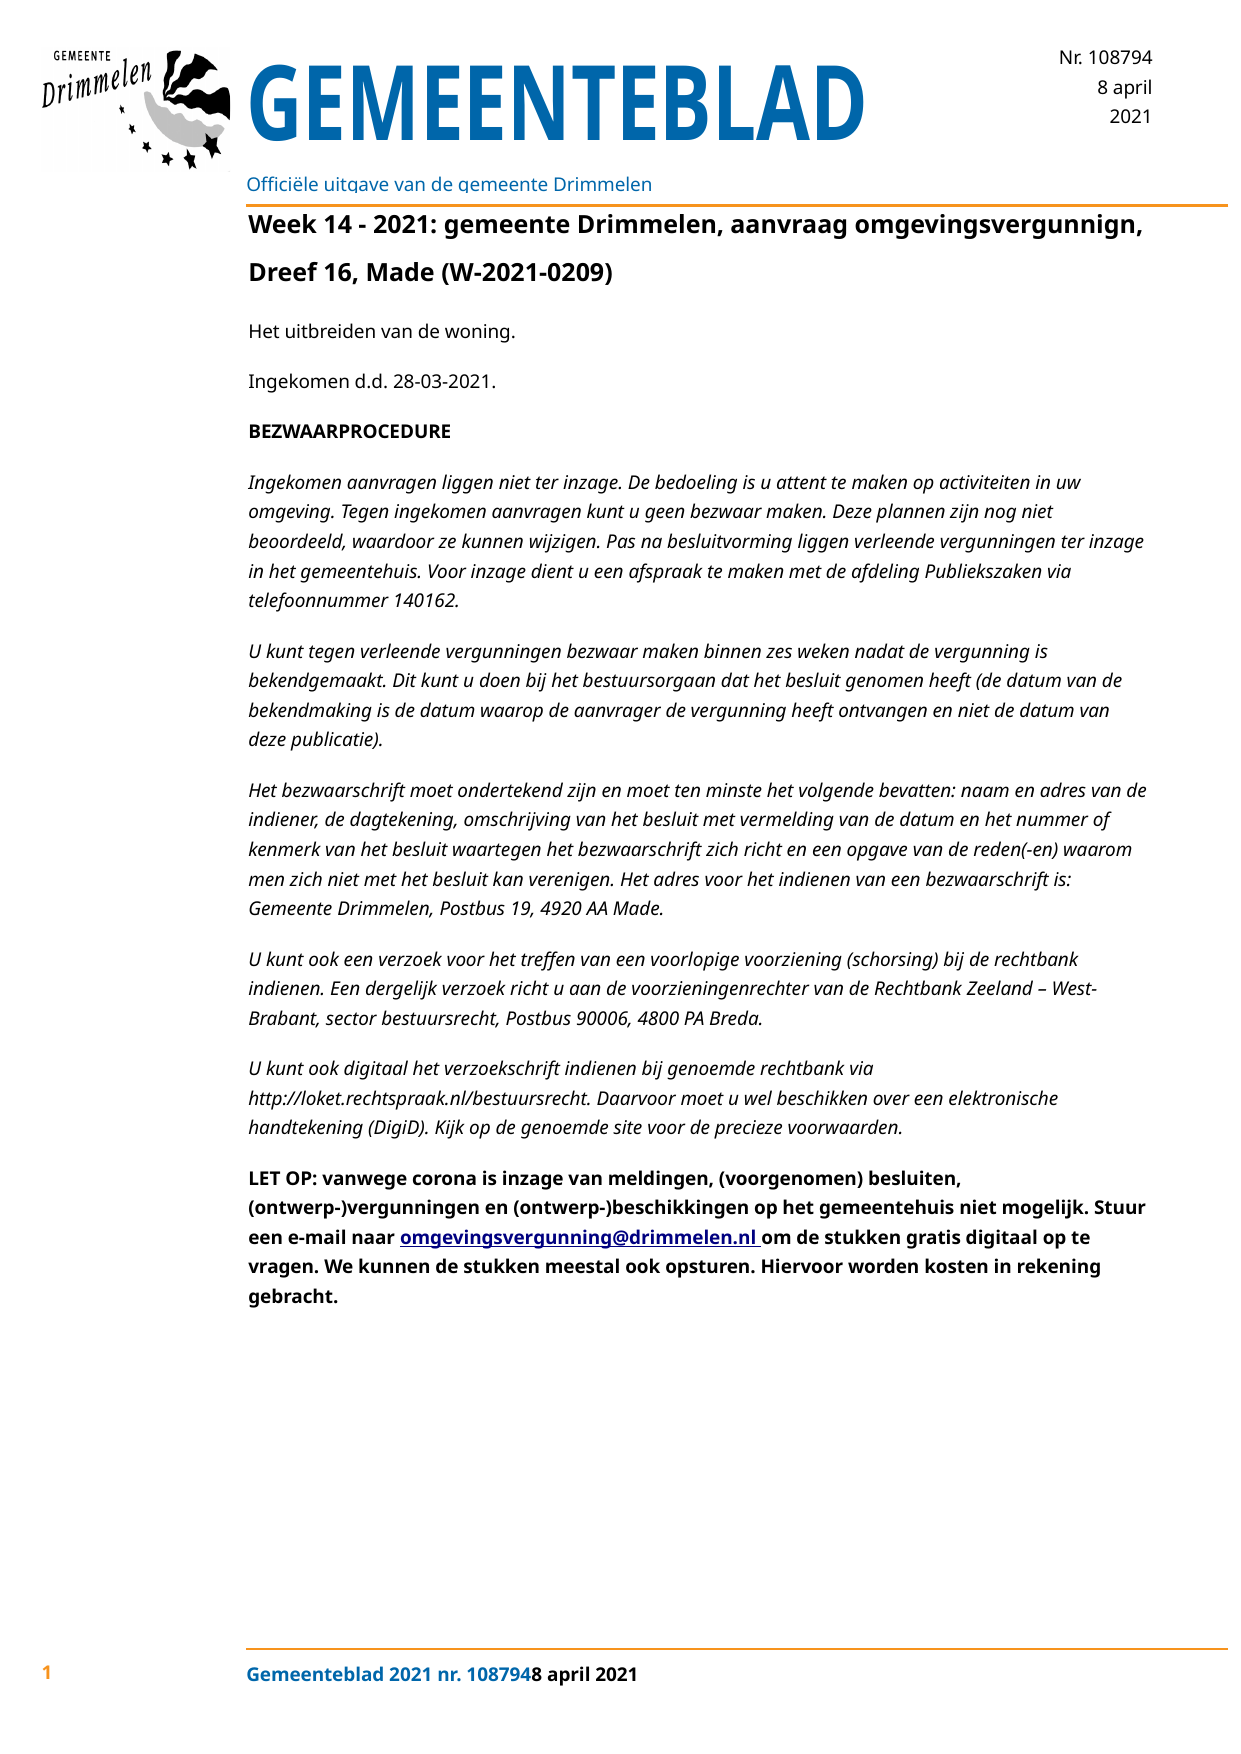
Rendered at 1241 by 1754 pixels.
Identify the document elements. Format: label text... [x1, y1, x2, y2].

text Ingekomen d.d. 28-03-2021. [248, 368, 1152, 394]
text U kunt ook digitaal het verzoekschrift indienen bij genoemde rechtbank via http://loket.rechtspraak.nl/bestuursrecht. Daarvoor moet u wel beschikken over een elektronische handtekening (DigiD). Kijk op de genoemde site voor de precieze voorwaarden. [248, 1055, 1152, 1140]
text Week 14 - 2021: gemeente Drimmelen, aanvraag omgevingsvergunnign, Dreef 16, Made (W-2021-0209) [248, 207, 1152, 288]
text Ingekomen aanvragen liggen niet ter inzage. De bedoeling is u attent te maken op activiteiten in uw omgeving. Tegen ingekomen aanvragen kunt u geen bezwaar maken. Deze plannen zijn nog niet beoordeeld, waardoor ze kunnen wijzigen. Pas na besluitvorming liggen verleende vergunningen ter inzage in het gemeentehuis. Voor inzage dient u een afspraak te maken met de afdeling Publiekszaken via telefoonnummer 140162. [248, 469, 1152, 613]
text U kunt ook een verzoek voor het treffen van een voorlopige voorziening (schorsing) bij de rechtbank indienen. Een dergelijk verzoek richt u aan de voorzieningenrechter van de Rechtbank Zeeland – West-Brabant, sector bestuursrecht, Postbus 90006, 4800 PA Breda. [248, 946, 1152, 1031]
text LET OP: vanwege corona is inzage van meldingen, (voorgenomen) besluiten, (ontwerp-)vergunningen en (ontwerp-)beschikkingen op het gemeentehuis niet mogelijk. Stuur een e-mail naar omgevingsvergunning@drimmelen.nl om de stukken gratis digitaal op te vragen. We kunnen de stukken meestal ook opsturen. Hiervoor worden kosten in rekening gebracht. [248, 1165, 1152, 1309]
text Het bezwaarschrift moet ondertekend zijn en moet ten minste het volgende bevatten: naam en adres van de indiener, de dagtekening, omschrijving van het besluit met vermelding van de datum en het nummer of kenmerk van het besluit waartegen het bezwaarschrift zich richt en een opgave van de reden(-en) waarom men zich niet met het besluit kan verenigen. Het adres voor het indienen van een bezwaarschrift is: Gemeente Drimmelen, Postbus 19, 4920 AA Made. [248, 777, 1152, 921]
picture [41, 47, 231, 172]
text U kunt tegen verleende vergunningen bezwaar maken binnen zes weken nadat de vergunning is bekendgemaakt. Dit kunt u doen bij het bestuursorgaan dat het besluit genomen heeft (de datum van de bekendmaking is de datum waarop de aanvrager de vergunning heeft ontvangen en niet de datum van deze publicatie). [248, 638, 1152, 752]
text BEZWAARPROCEDURE [248, 419, 1152, 444]
text Het uitbreiden van de woning. [248, 318, 1152, 344]
